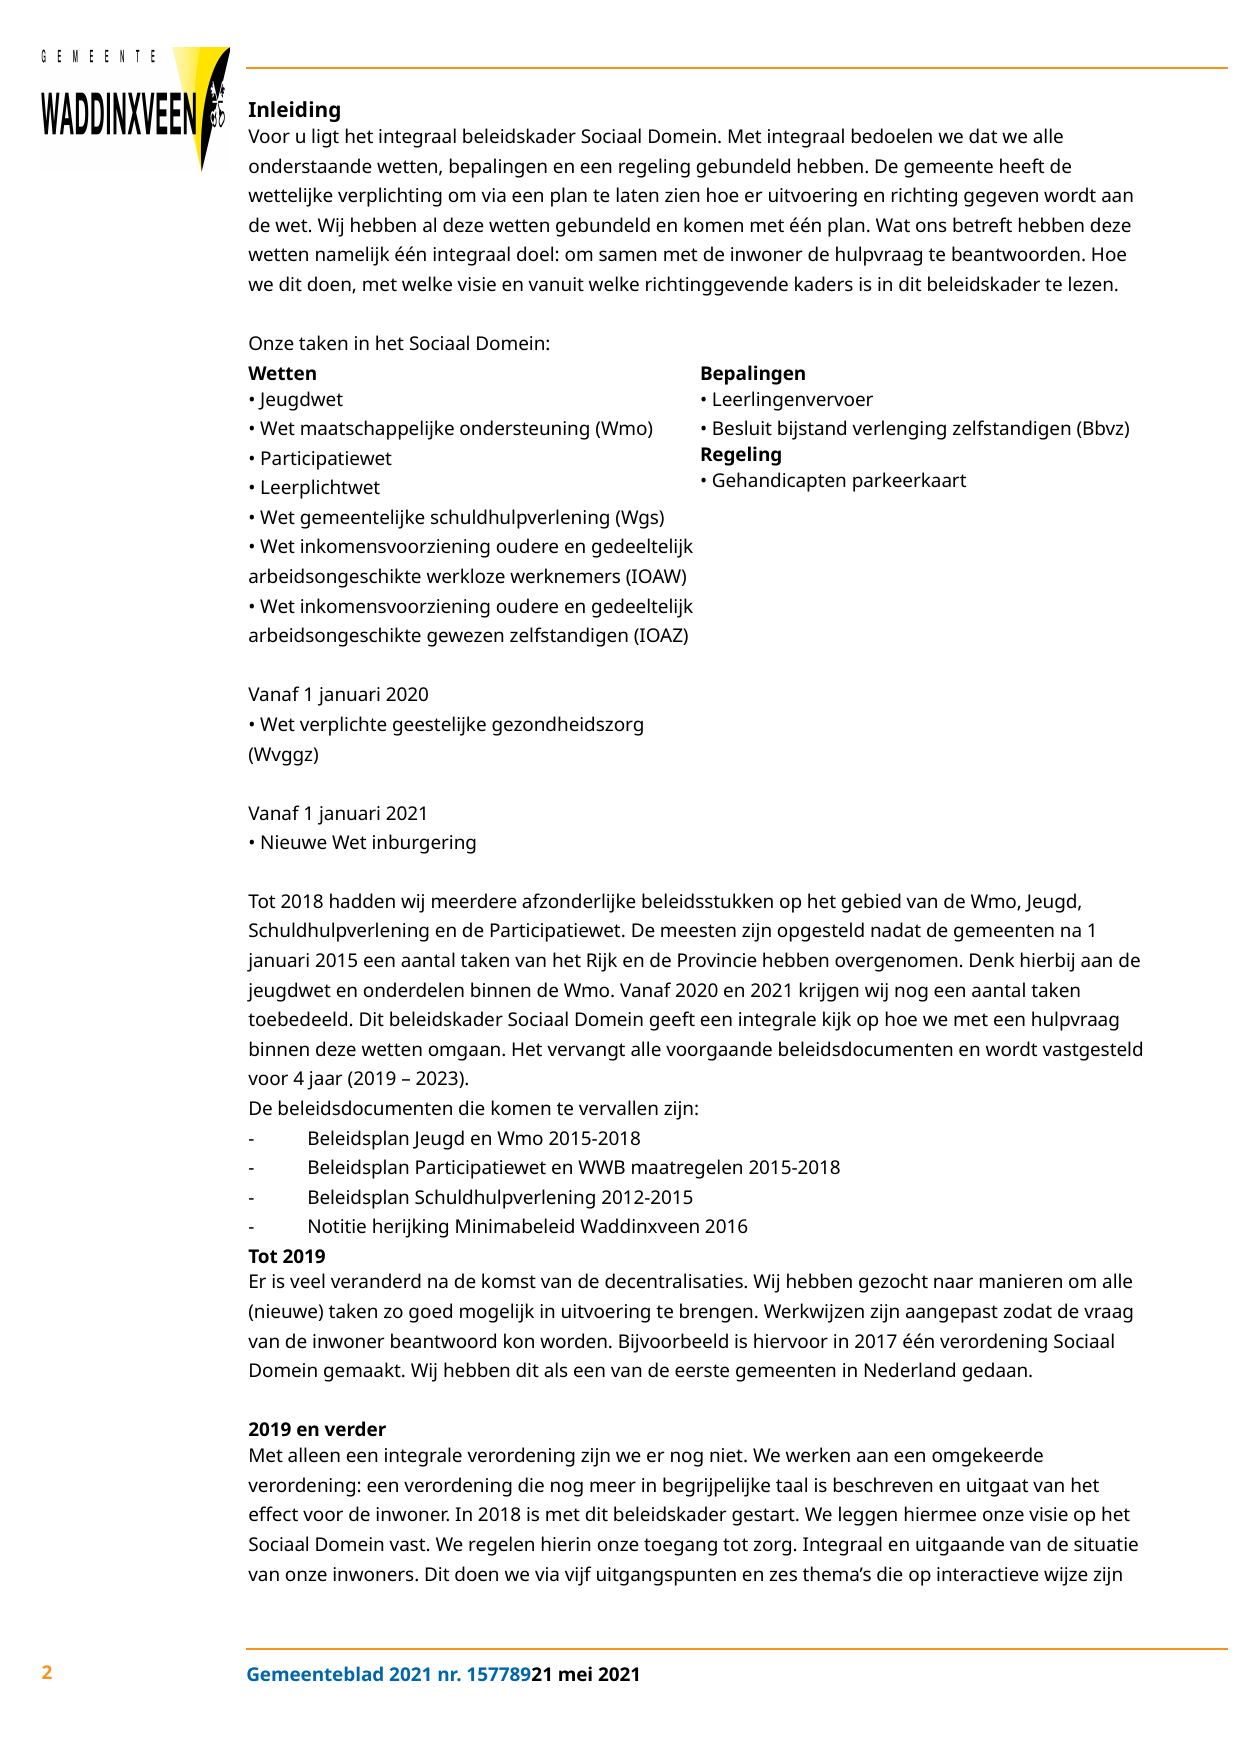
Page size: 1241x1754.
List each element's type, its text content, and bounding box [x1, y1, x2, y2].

table_header Wetten [248, 360, 700, 386]
list Beleidsplan Participatiewet en WWB maatregelen 2015-2018 [248, 1154, 1152, 1180]
text Tot 2019 [248, 1243, 1152, 1269]
table_cell Regeling [700, 441, 1152, 467]
text 2019 en verder [248, 1417, 1152, 1442]
table_cell • Gehandicapten parkeerkaart [700, 467, 1152, 855]
text Onze taken in het Sociaal Domein: [248, 330, 1152, 356]
text Voor u ligt het integraal beleidskader Sociaal Domein. Met integraal bedoelen we dat we alle onderstaande wetten, bepalingen en een regeling gebundeld hebben. De gemeente heeft de wettelijke verplichting om via een plan te laten zien hoe er uitvoering en richting gegeven wordt aan de wet. Wij hebben al deze wetten gebundeld en komen met één plan. Wat ons betreft hebben deze wetten namelijk één integraal doel: om samen met de inwoner de hulpvraag te beantwoorden. Hoe we dit doen, met welke visie en vanuit welke richtinggevende kaders is in dit beleidskader te lezen. [248, 123, 1152, 297]
text Er is veel veranderd na de komst van de decentralisaties. Wij hebben gezocht naar manieren om alle (nieuwe) taken zo goed mogelijk in uitvoering te brengen. Werkwijzen zijn aangepast zodat de vraag van de inwoner beantwoord kon worden. Bijvoorbeeld is hiervoor in 2017 één verordening Sociaal Domein gemaakt. Wij hebben dit als een van de eerste gemeenten in Nederland gedaan. [248, 1269, 1152, 1383]
list Beleidsplan Jeugd en Wmo 2015-2018 [248, 1125, 1152, 1150]
table_header Bepalingen [700, 360, 1152, 386]
table_cell • Leerlingenvervoer • Besluit bijstand verlenging zelfstandigen (Bbvz) [700, 386, 1152, 441]
text De beleidsdocumenten die komen te vervallen zijn: [248, 1095, 1152, 1121]
list Beleidsplan Schuldhulpverlening 2012-2015 [248, 1184, 1152, 1209]
picture [41, 47, 231, 172]
text Met alleen een integrale verordening zijn we er nog niet. We werken aan een omgekeerde verordening: een verordening die nog meer in begrijpelijke taal is beschreven en uitgaat van het effect voor de inwoner. In 2018 is met dit beleidskader gestart. We leggen hiermee onze visie op het Sociaal Domein vast. We regelen hierin onze toegang tot zorg. Integraal en uitgaande van de situatie van onze inwoners. Dit doen we via vijf uitgangspunten en zes thema’s die op interactieve wijze zijn [248, 1442, 1152, 1586]
text Inleiding [248, 95, 1152, 123]
table_cell • Jeugdwet • Wet maatschappelijke ondersteuning (Wmo) • Participatiewet • Leerplichtwet • Wet gemeentelijke schuldhulpverlening (Wgs) • Wet inkomensvoorziening oudere en gedeeltelijk arbeidsongeschikte werkloze werknemers (IOAW) • Wet inkomensvoorziening oudere en gedeeltelijk arbeidsongeschikte gewezen zelfstandigen (IOAZ) Vanaf 1 januari 2020 • Wet verplichte geestelijke gezondheidszorg (Wvggz) Vanaf 1 januari 2021 • Nieuwe Wet inburgering [248, 386, 700, 855]
list Notitie herijking Minimabeleid Waddinxveen 2016 [248, 1213, 1152, 1239]
text Tot 2018 hadden wij meerdere afzonderlijke beleidsstukken op het gebied van de Wmo, Jeugd, Schuldhulpverlening en de Participatiewet. De meesten zijn opgesteld nadat de gemeenten na 1 januari 2015 een aantal taken van het Rijk en de Provincie hebben overgenomen. Denk hierbij aan de jeugdwet en onderdelen binnen de Wmo. Vanaf 2020 en 2021 krijgen wij nog een aantal taken toebedeeld. Dit beleidskader Sociaal Domein geeft een integrale kijk op hoe we met een hulpvraag binnen deze wetten omgaan. Het vervangt alle voorgaande beleidsdocumenten en wordt vastgesteld voor 4 jaar (2019 – 2023). [248, 888, 1152, 1091]
